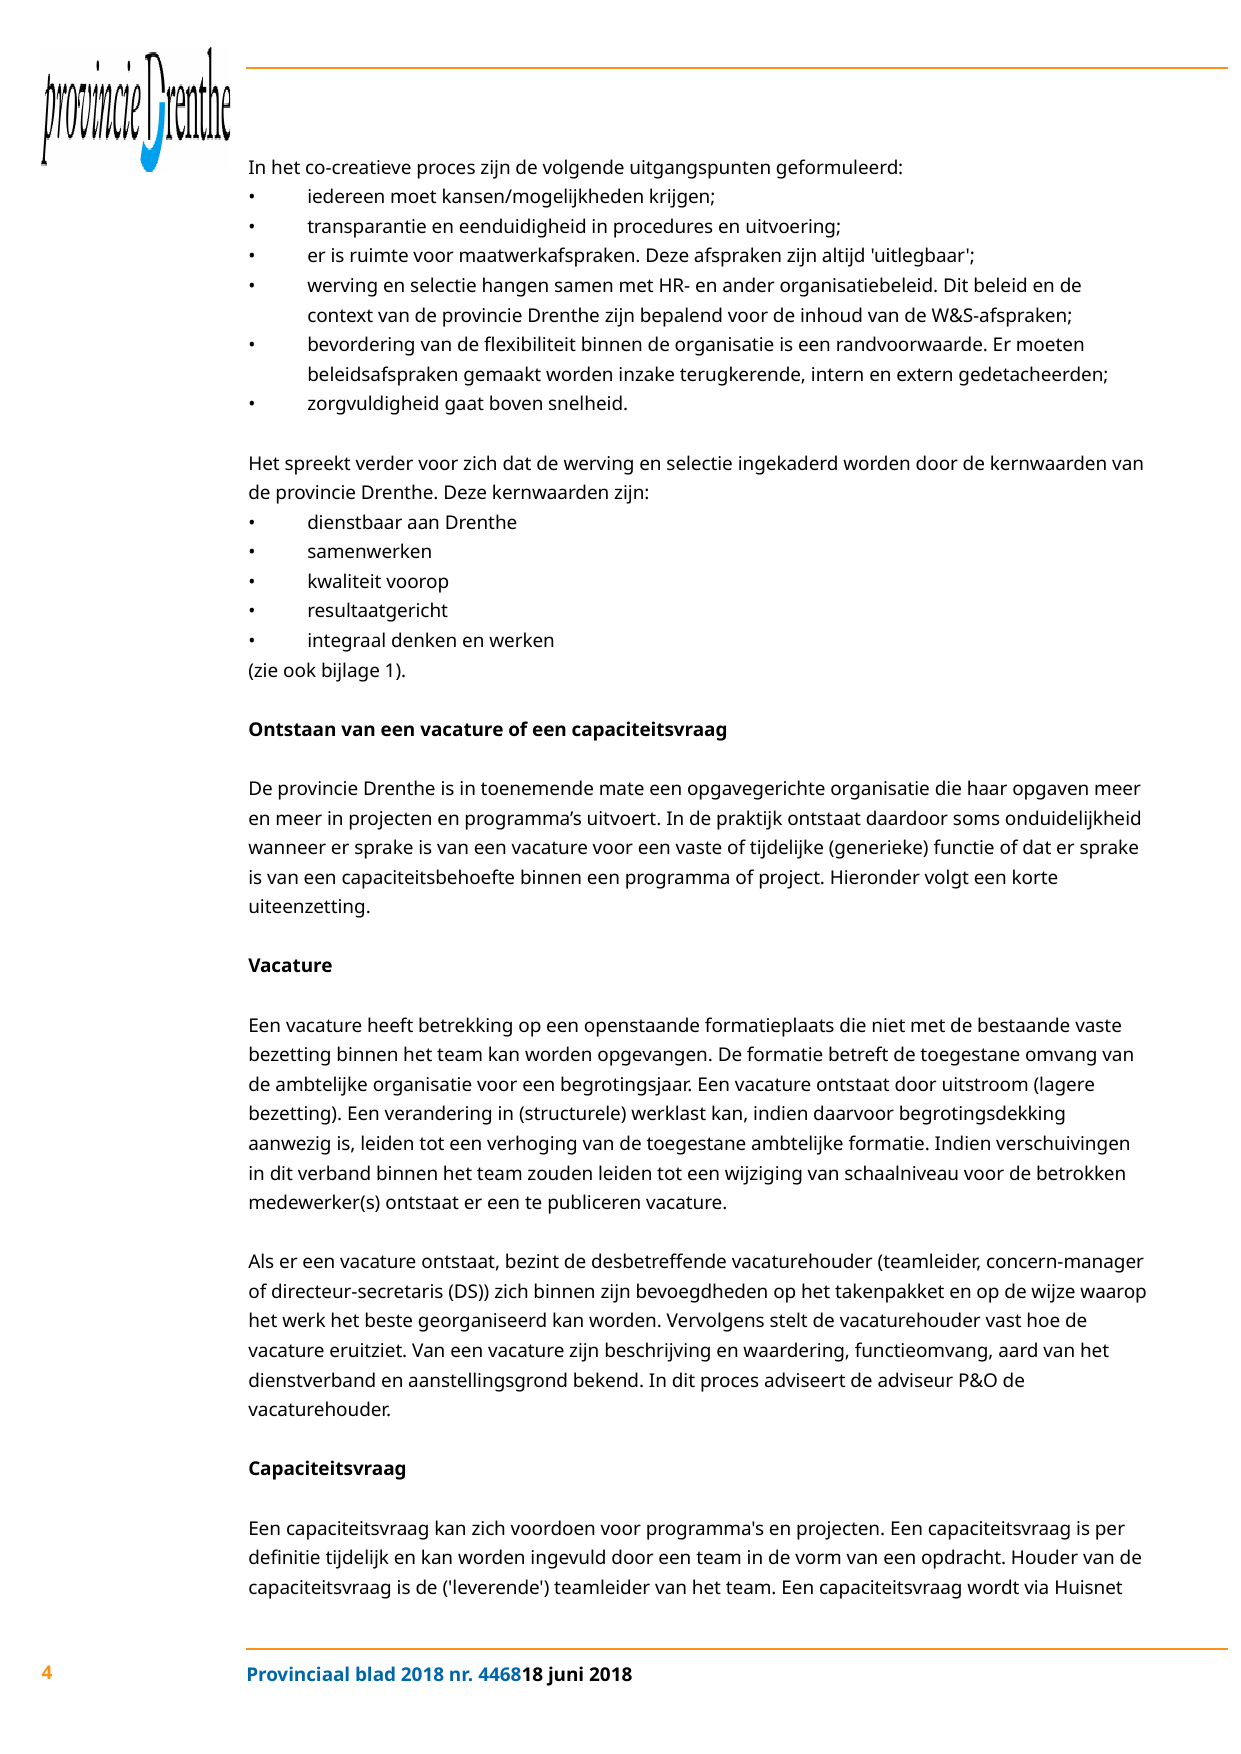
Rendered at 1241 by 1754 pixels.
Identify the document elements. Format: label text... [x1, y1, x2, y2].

list kwaliteit voorop [248, 568, 1152, 594]
text Als er een vacature ontstaat, bezint de desbetreffende vacaturehouder (teamleider, concern-manager of directeur-secretaris (DS)) zich binnen zijn bevoegdheden op het takenpakket en op de wijze waarop het werk het beste georganiseerd kan worden. Vervolgens stelt de vacaturehouder vast hoe de vacature eruitziet. Van een vacature zijn beschrijving en waardering, functieomvang, aard van het dienstverband en aanstellingsgrond bekend. In dit proces adviseert de adviseur P&O de vacaturehouder. [248, 1248, 1152, 1422]
text Een capaciteitsvraag kan zich voordoen voor programma's en projecten. Een capaciteitsvraag is per definitie tijdelijk en kan worden ingevuld door een team in de vorm van een opdracht. Houder van de capaciteitsvraag is de ('leverende') teamleider van het team. Een capaciteitsvraag wordt via Huisnet [248, 1515, 1152, 1600]
text Een vacature heeft betrekking op een openstaande formatieplaats die niet met de bestaande vaste bezetting binnen het team kan worden opgevangen. De formatie betreft de toegestane omvang van de ambtelijke organisatie voor een begrotingsjaar. Een vacature ontstaat door uitstroom (lagere bezetting). Een verandering in (structurele) werklast kan, indien daarvoor begrotingsdekking aanwezig is, leiden tot een verhoging van de toegestane ambtelijke formatie. Indien verschuivingen in dit verband binnen het team zouden leiden tot een wijziging van schaalniveau voor de betrokken medewerker(s) ontstaat er een te publiceren vacature. [248, 1012, 1152, 1215]
text (zie ook bijlage 1). [248, 657, 1152, 683]
text Capaciteitsvraag [248, 1456, 1152, 1481]
list werving en selectie hangen samen met HR- en ander organisatiebeleid. Dit beleid en de context van de provincie Drenthe zijn bepalend voor de inhoud van de W&S-afspraken; [248, 272, 1152, 328]
list dienstbaar aan Drenthe [248, 509, 1152, 535]
list transparantie en eenduidigheid in procedures en uitvoering; [248, 213, 1152, 239]
list integraal denken en werken [248, 627, 1152, 653]
picture [41, 47, 231, 172]
text De provincie Drenthe is in toenemende mate een opgavegerichte organisatie die haar opgaven meer en meer in projecten en programma’s uitvoert. In de praktijk ontstaat daardoor soms onduidelijkheid wanneer er sprake is van een vacature voor een vaste of tijdelijke (generieke) functie of dat er sprake is van een capaciteitsbehoefte binnen een programma of project. Hieronder volgt een korte uiteenzetting. [248, 775, 1152, 919]
text Het spreekt verder voor zich dat de werving en selectie ingekaderd worden door de kernwaarden van de provincie Drenthe. Deze kernwaarden zijn: [248, 450, 1152, 505]
list resultaatgericht [248, 598, 1152, 623]
text In het co-creatieve proces zijn de volgende uitgangspunten geformuleerd: [248, 154, 1152, 180]
list iedereen moet kansen/mogelijkheden krijgen; [248, 183, 1152, 209]
text Vacature [248, 953, 1152, 978]
list zorgvuldigheid gaat boven snelheid. [248, 391, 1152, 416]
text Ontstaan van een vacature of een capaciteitsvraag [248, 716, 1152, 742]
list er is ruimte voor maatwerkafspraken. Deze afspraken zijn altijd 'uitlegbaar'; [248, 243, 1152, 268]
list samenwerken [248, 538, 1152, 564]
list bevordering van de flexibiliteit binnen de organisatie is een randvoorwaarde. Er moeten beleidsafspraken gemaakt worden inzake terugkerende, intern en extern gedetacheerden; [248, 331, 1152, 387]
